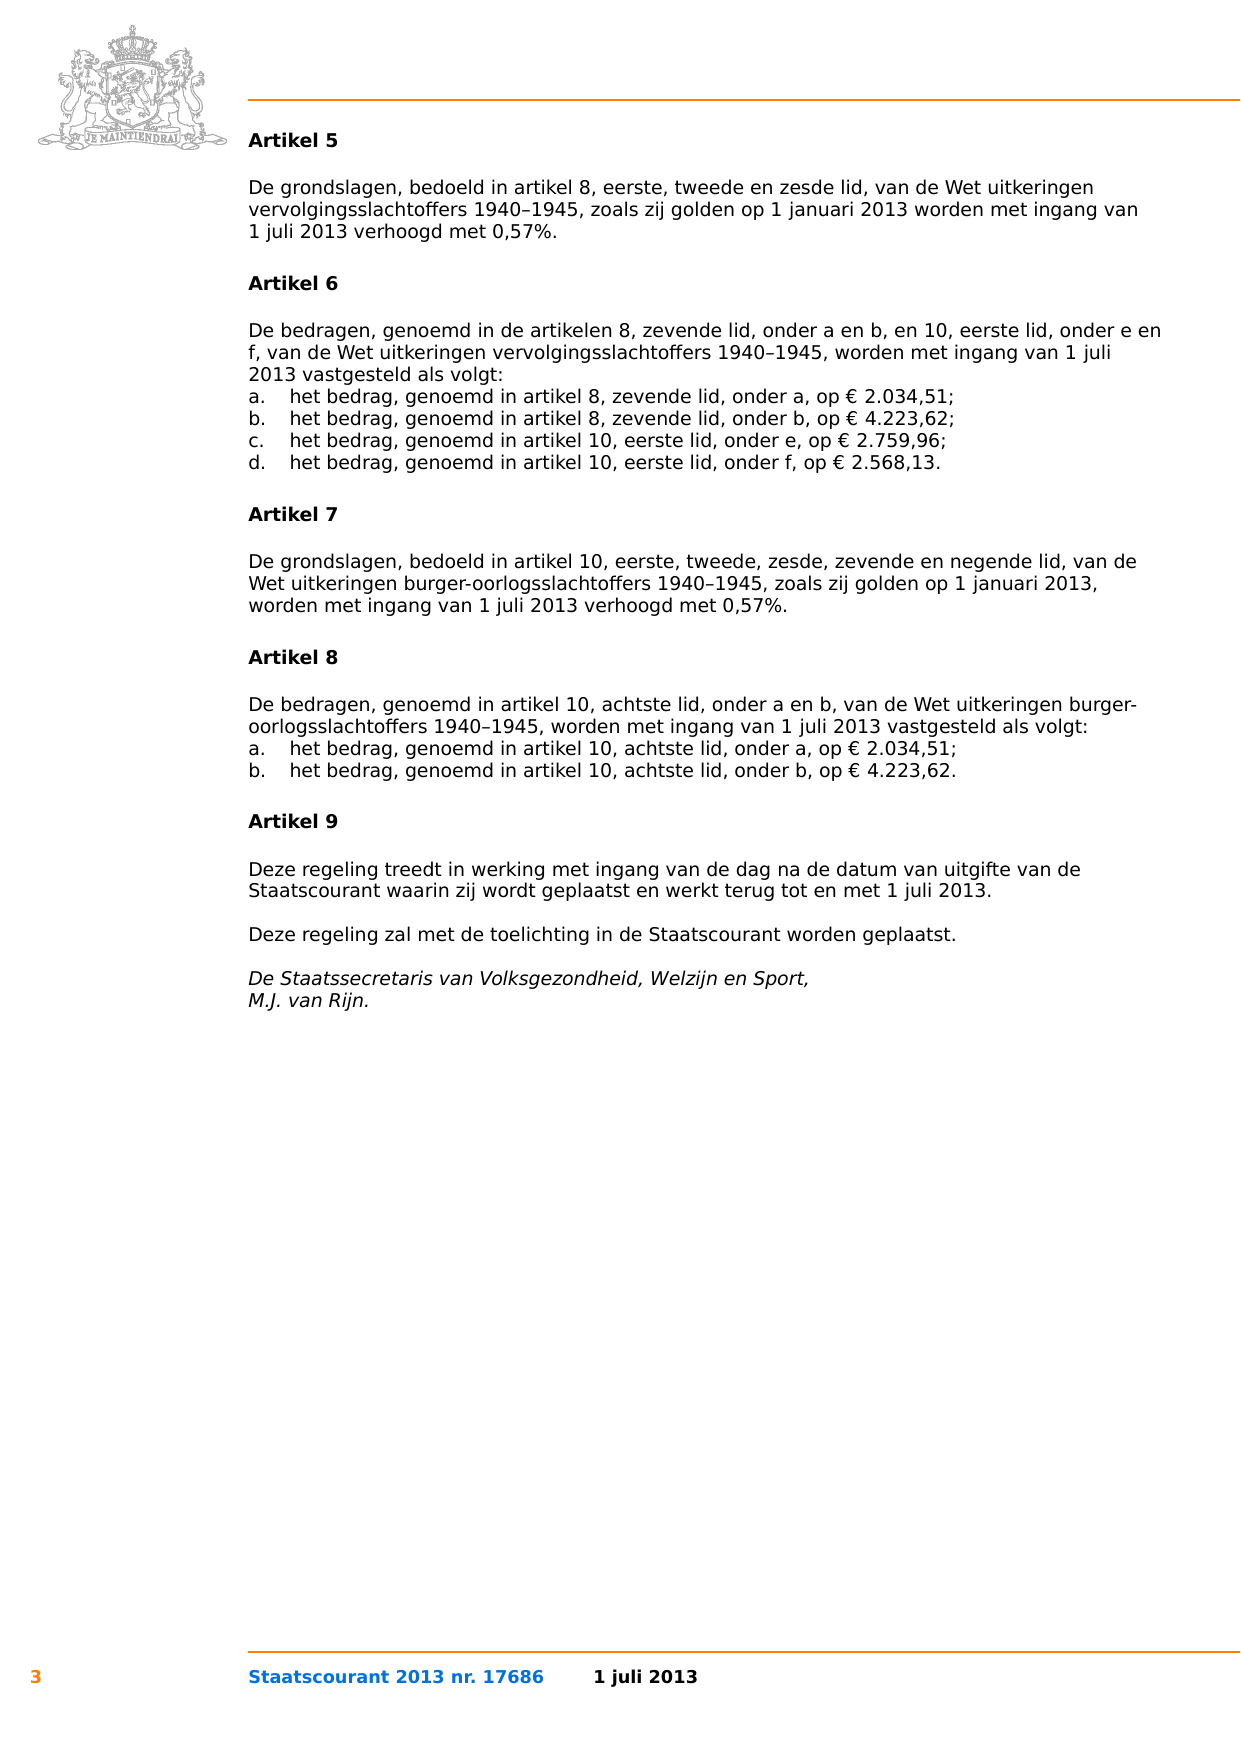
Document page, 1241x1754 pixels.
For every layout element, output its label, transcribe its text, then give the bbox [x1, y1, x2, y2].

text Deze regeling treedt in werking met ingang van de dag na de datum van uitgifte van de Staatscourant waarin zij wordt geplaatst en werkt terug tot en met 1 juli 2013. [248, 858, 1163, 902]
text De grondslagen, bedoeld in artikel 10, eerste, tweede, zesde, zevende en negende lid, van de Wet uitkeringen burger-oorlogsslachtoffers 1940–1945, zoals zij golden op 1 januari 2013, worden met ingang van 1 juli 2013 verhoogd met 0,57%. [248, 551, 1163, 617]
subtitle Artikel 9 [248, 811, 1163, 833]
text c. het bedrag, genoemd in artikel 10, eerste lid, onder e, op € 2.759,96; [248, 430, 1163, 452]
subtitle Artikel 8 [248, 647, 1163, 668]
text Deze regeling zal met de toelichting in de Staatscourant worden geplaatst. [248, 924, 1163, 946]
subtitle Artikel 5 [248, 130, 1163, 152]
text b. het bedrag, genoemd in artikel 8, zevende lid, onder b, op € 4.223,62; [248, 408, 1163, 430]
subtitle Artikel 6 [248, 273, 1163, 295]
text De bedragen, genoemd in de artikelen 8, zevende lid, onder a en b, en 10, eerste lid, onder e en f, van de Wet uitkeringen vervolgingsslachtoffers 1940–1945, worden met ingang van 1 juli 2013 vastgesteld als volgt: [248, 320, 1163, 386]
subtitle Artikel 7 [248, 504, 1163, 526]
text b. het bedrag, genoemd in artikel 10, achtste lid, onder b, op € 4.223,62. [248, 759, 1163, 781]
text De Staatssecretaris van Volksgezondheid, Welzijn en Sport, M.J. van Rijn. [248, 968, 1163, 1012]
text d. het bedrag, genoemd in artikel 10, eerste lid, onder f, op € 2.568,13. [248, 452, 1163, 474]
text a. het bedrag, genoemd in artikel 8, zevende lid, onder a, op € 2.034,51; [248, 386, 1163, 408]
text De grondslagen, bedoeld in artikel 8, eerste, tweede en zesde lid, van de Wet uitkeringen vervolgingsslachtoffers 1940–1945, zoals zij golden op 1 januari 2013 worden met ingang van 1 juli 2013 verhoogd met 0,57%. [248, 177, 1163, 243]
text De bedragen, genoemd in artikel 10, achtste lid, onder a en b, van de Wet uitkeringen burger-oorlogsslachtoffers 1940–1945, worden met ingang van 1 juli 2013 vastgesteld als volgt: [248, 693, 1163, 737]
picture [38, 25, 227, 150]
text a. het bedrag, genoemd in artikel 10, achtste lid, onder a, op € 2.034,51; [248, 737, 1163, 759]
